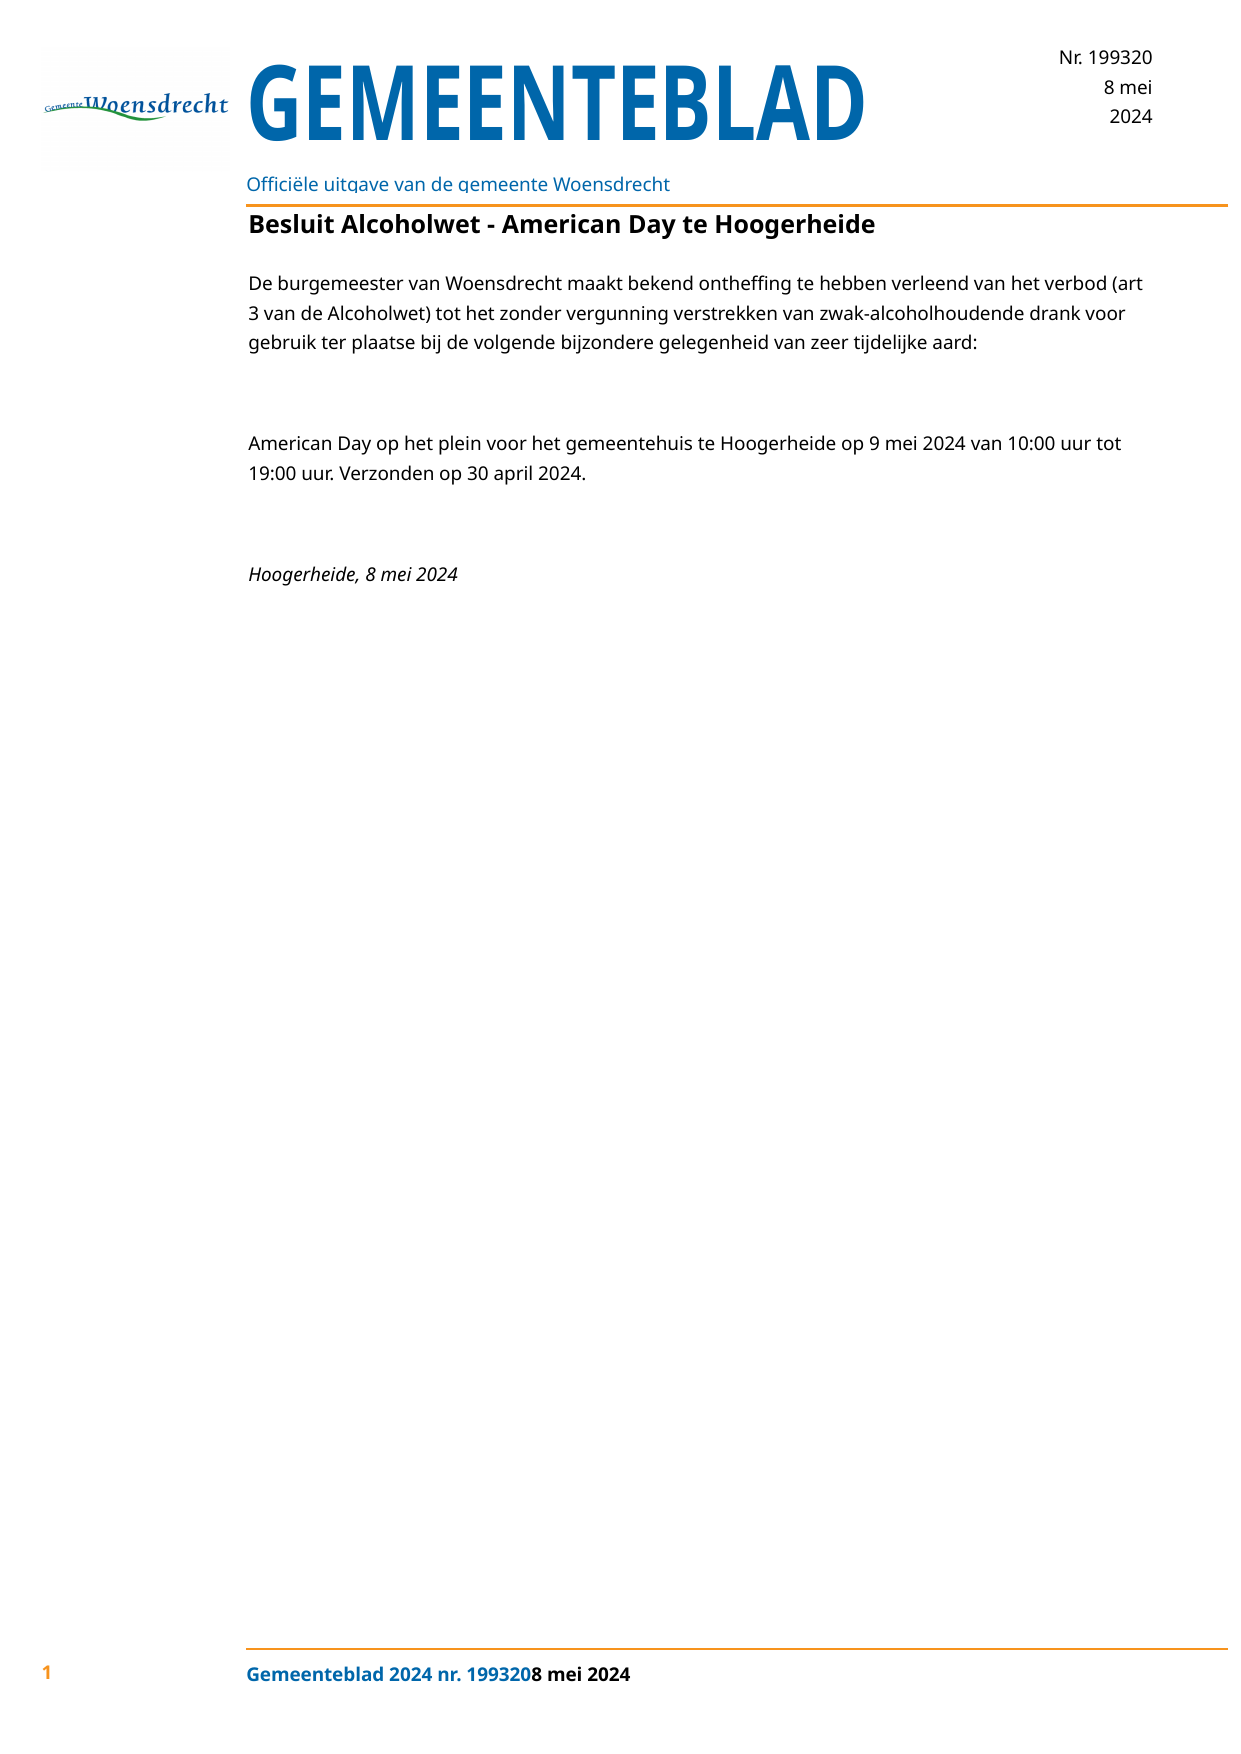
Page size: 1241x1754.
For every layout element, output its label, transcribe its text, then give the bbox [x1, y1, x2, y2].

text Hoogerheide, 8 mei 2024 [248, 561, 1152, 586]
picture [41, 47, 231, 172]
text American Day op het plein voor het gemeentehuis te Hoogerheide op 9 mei 2024 van 10:00 uur tot 19:00 uur. Verzonden op 30 april 2024. [248, 430, 1152, 486]
text Besluit Alcoholwet - American Day te Hoogerheide [248, 207, 1152, 241]
text De burgemeester van Woensdrecht maakt bekend ontheffing te hebben verleend van het verbod (art 3 van de Alcoholwet) tot het zonder vergunning verstrekken van zwak-alcoholhoudende drank voor gebruik ter plaatse bij de volgende bijzondere gelegenheid van zeer tijdelijke aard: [248, 270, 1152, 355]
